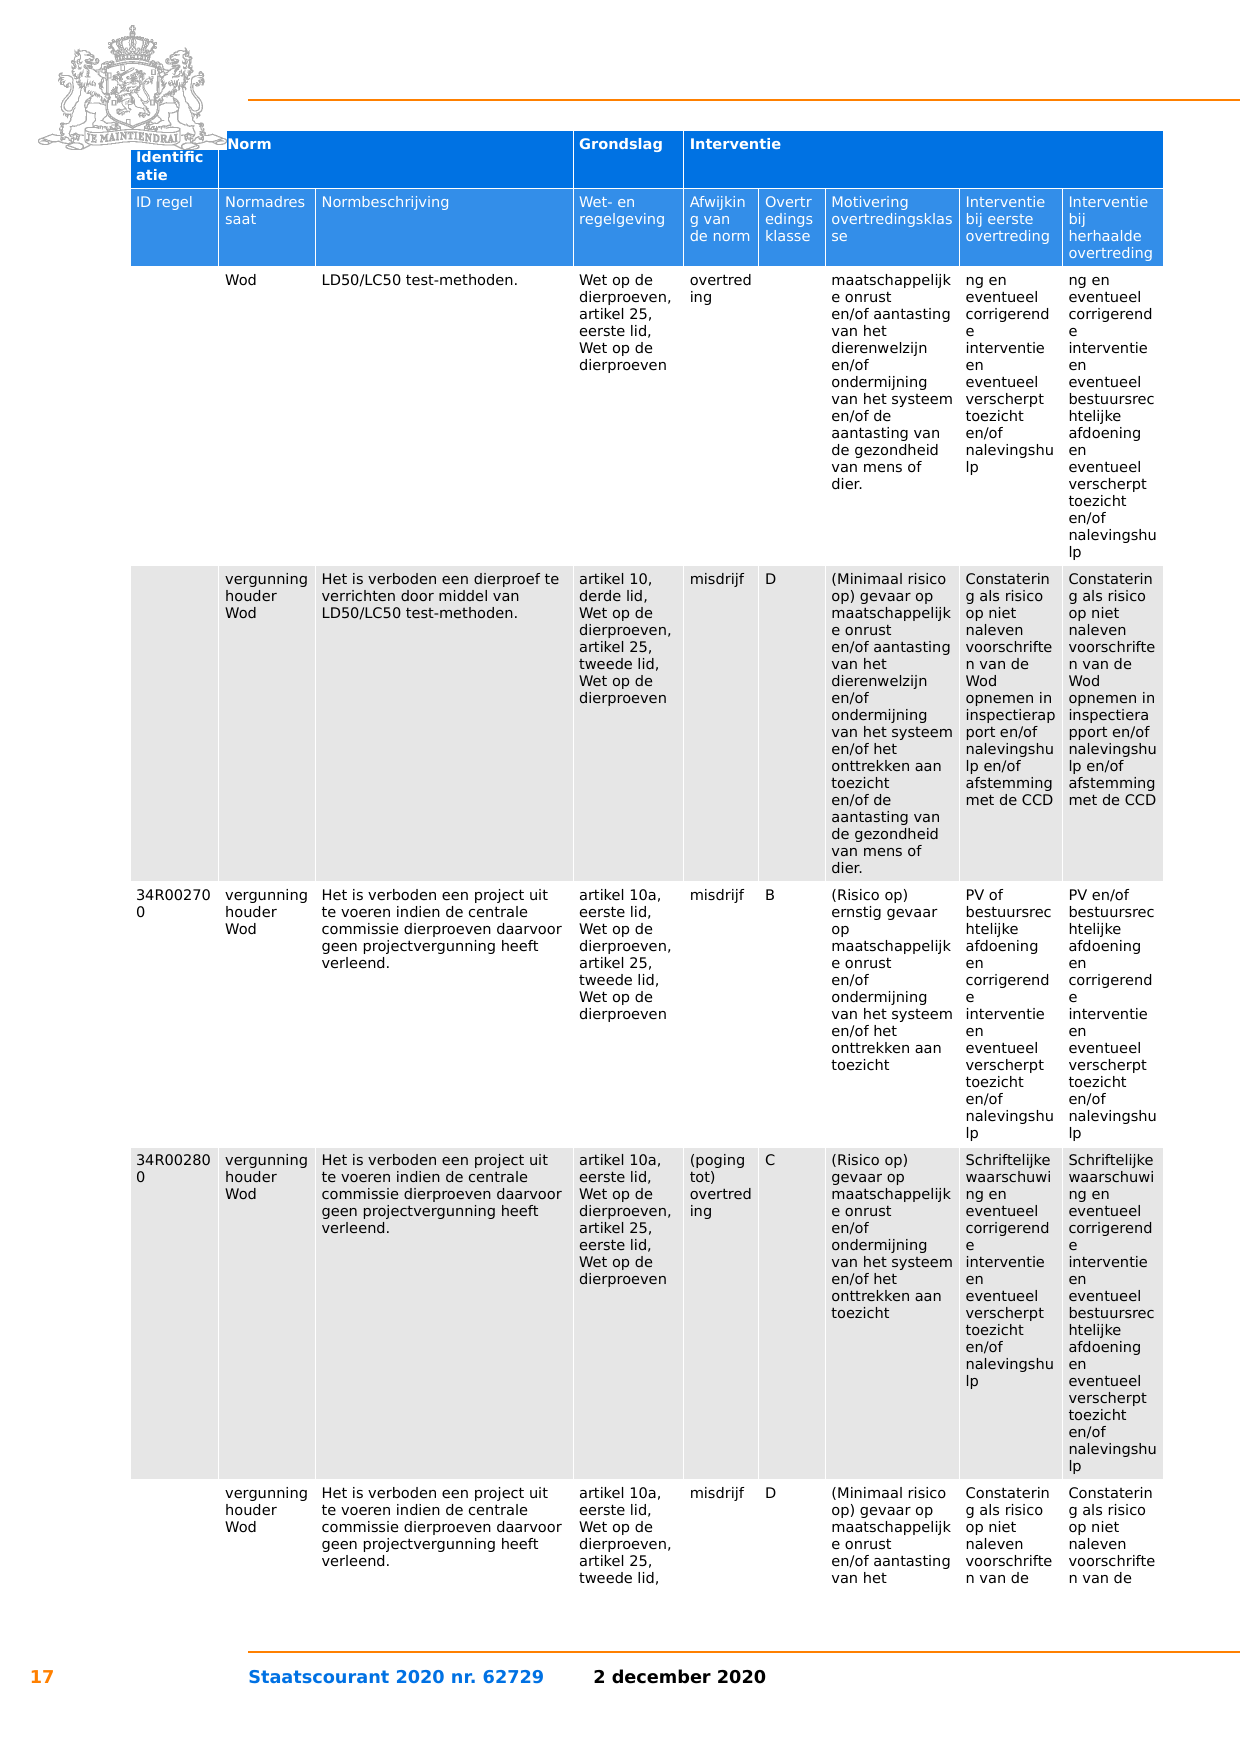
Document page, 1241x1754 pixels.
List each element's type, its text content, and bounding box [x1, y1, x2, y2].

table_cell Schriftelijke waarschuwing en eventueel corrigerende interventie en eventueel bestuursrechtelijke afdoening en eventueel verscherpt toezicht en/of nalevingshulp [1063, 1148, 1163, 1479]
table_cell Motivering overtredingsklasse [826, 189, 959, 266]
table_cell C [759, 1148, 825, 1479]
table_cell Constatering als risico op niet naleven voorschriften van de Wod opnemen in inspectierapport en/of nalevingshulp en/of afstemming met de CCD [960, 566, 1062, 881]
table_cell Interventie bij herhaalde overtreding [1063, 189, 1163, 266]
table_cell (Minimaal risico op) gevaar op maatschappelijke onrust en/of aantasting van het dierenwelzijn en/of ondermijning van het systeem en/of het onttrekken aan toezicht en/of de aantasting van de gezondheid van mens of dier. [826, 566, 959, 881]
table_cell 34R002700 [131, 883, 218, 1147]
table_header Norm [219, 131, 573, 188]
table_cell Wet op de dierproeven, artikel 25, eerste lid, Wet op de dierproeven [574, 268, 683, 565]
table_cell Afwijking van de norm [684, 189, 758, 266]
table_cell (Risico op) gevaar op maatschappelijke onrust en/of ondermijning van het systeem en/of het onttrekken aan toezicht [826, 1148, 959, 1479]
picture [38, 25, 227, 150]
table_cell PV en/of bestuursrechtelijke afdoening en corrigerende interventie en eventueel verscherpt toezicht en/of nalevingshulp [1063, 883, 1163, 1147]
table_cell misdrijf [684, 566, 758, 881]
table_cell misdrijf [684, 883, 758, 1147]
table_cell Normbeschrijving [316, 189, 573, 266]
table_cell Het is verboden een project uit te voeren indien de centrale commissie dierproeven daarvoor geen projectvergunning heeft verleend. [316, 1481, 573, 1592]
table_cell Het is verboden een project uit te voeren indien de centrale commissie dierproeven daarvoor geen projectvergunning heeft verleend. [316, 1148, 573, 1479]
table_cell Wod [219, 268, 315, 565]
table_cell overtreding [684, 268, 758, 565]
table_cell LD50/LC50 test-methoden. [316, 268, 573, 565]
table_cell ID regel [131, 189, 218, 266]
table_cell ng en eventueel corrigerende interventie en eventueel verscherpt toezicht en/of nalevingshulp [960, 268, 1062, 565]
table_cell Overtredingsklasse [759, 189, 825, 266]
table_header Identificatie [131, 150, 218, 188]
table_header Interventie [684, 131, 1163, 188]
table_cell [759, 268, 825, 565]
table_cell Constatering als risico op niet naleven voorschriften van de Wod opnemen in inspectierapport en/of nalevingshulp en/of afstemming met de CCD [1063, 566, 1163, 881]
table_cell misdrijf [684, 1481, 758, 1592]
table_cell maatschappelijke onrust en/of aantasting van het dierenwelzijn en/of ondermijning van het systeem en/of de aantasting van de gezondheid van mens of dier. [826, 268, 959, 565]
table_cell D [759, 1481, 825, 1592]
table_cell [131, 566, 218, 881]
table_cell PV of bestuursrechtelijke afdoening en corrigerende interventie en eventueel verscherpt toezicht en/of nalevingshulp [960, 883, 1062, 1147]
table_cell vergunninghouder Wod [219, 883, 315, 1147]
table_cell [131, 268, 218, 565]
table_cell (Minimaal risico op) gevaar op maatschappelijke onrust en/of aantasting van het [826, 1481, 959, 1592]
table_cell ng en eventueel corrigerende interventie en eventueel bestuursrechtelijke afdoening en eventueel verscherpt toezicht en/of nalevingshulp [1063, 268, 1163, 565]
table_cell artikel 10a, eerste lid, Wet op de dierproeven, artikel 25, eerste lid, Wet op de dierproeven [574, 1148, 683, 1479]
table_cell artikel 10a, eerste lid, Wet op de dierproeven, artikel 25, tweede lid, [574, 1481, 683, 1592]
table_cell D [759, 566, 825, 881]
table_cell 34R002800 [131, 1148, 218, 1479]
table_cell [131, 1481, 218, 1592]
table_cell Constatering als risico op niet naleven voorschriften van de [960, 1481, 1062, 1592]
table_cell Interventie bij eerste overtreding [960, 189, 1062, 266]
table_cell Normadressaat [219, 189, 315, 266]
table_cell (poging tot) overtreding [684, 1148, 758, 1479]
table_cell Het is verboden een dierproef te verrichten door middel van LD50/LC50 test-methoden. [316, 566, 573, 881]
table_cell vergunninghouder Wod [219, 1481, 315, 1592]
table_cell vergunninghouder Wod [219, 1148, 315, 1479]
table_cell Schriftelijke waarschuwing en eventueel corrigerende interventie en eventueel verscherpt toezicht en/of nalevingshulp [960, 1148, 1062, 1479]
table_cell Constatering als risico op niet naleven voorschriften van de [1063, 1481, 1163, 1592]
table_cell artikel 10, derde lid, Wet op de dierproeven, artikel 25, tweede lid, Wet op de dierproeven [574, 566, 683, 881]
table_cell Wet- en regelgeving [574, 189, 683, 266]
table_cell vergunninghouder Wod [219, 566, 315, 881]
table_cell Het is verboden een project uit te voeren indien de centrale commissie dierproeven daarvoor geen projectvergunning heeft verleend. [316, 883, 573, 1147]
table_cell artikel 10a, eerste lid, Wet op de dierproeven, artikel 25, tweede lid, Wet op de dierproeven [574, 883, 683, 1147]
table_header Grondslag [574, 131, 683, 188]
table_cell (Risico op) ernstig gevaar op maatschappelijke onrust en/of ondermijning van het systeem en/of het onttrekken aan toezicht [826, 883, 959, 1147]
table_cell B [759, 883, 825, 1147]
